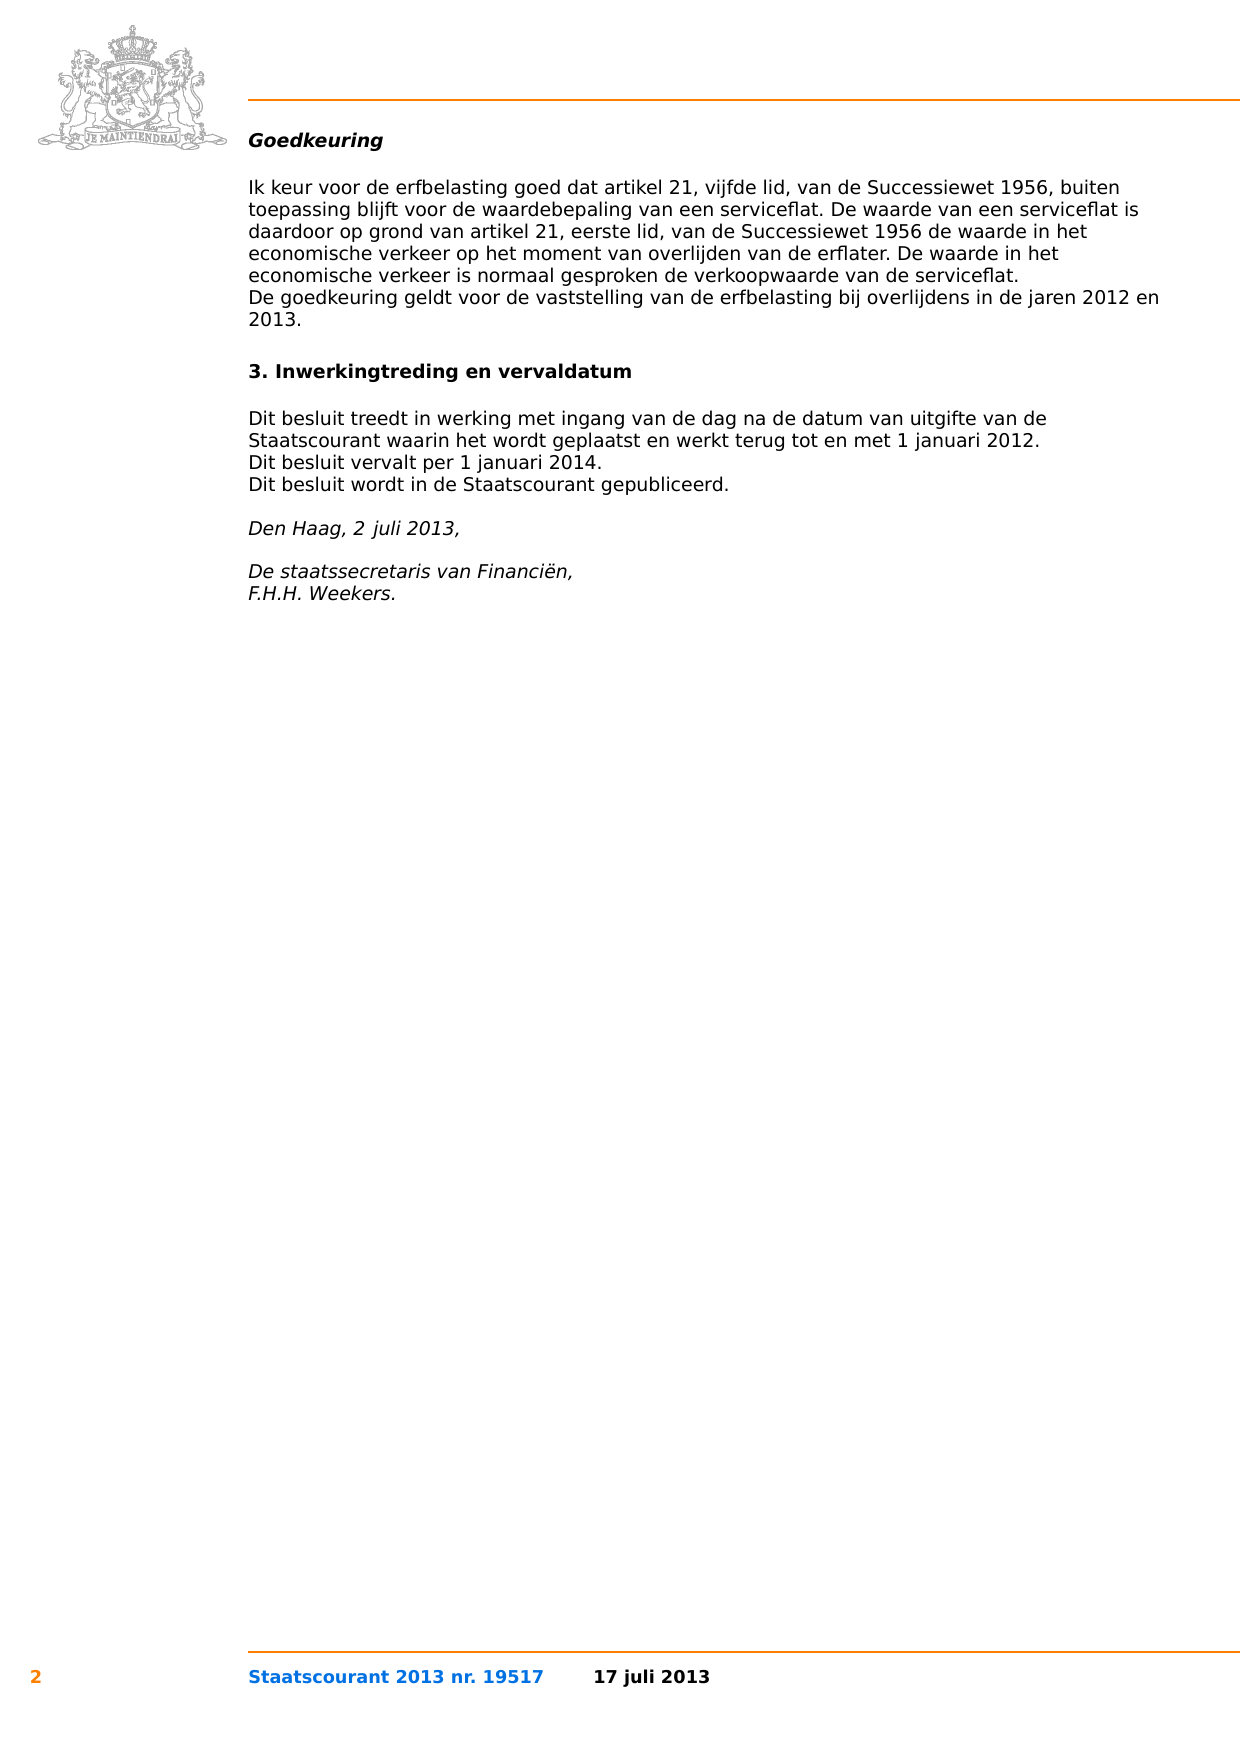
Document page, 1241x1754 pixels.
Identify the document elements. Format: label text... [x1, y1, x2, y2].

text Dit besluit vervalt per 1 januari 2014. [248, 452, 1163, 474]
text Dit besluit treedt in werking met ingang van de dag na de datum van uitgifte van de Staatscourant waarin het wordt geplaatst en werkt terug tot en met 1 januari 2012. [248, 408, 1163, 452]
subtitle Goedkeuring [248, 130, 1163, 152]
subtitle 3. Inwerkingtreding en vervaldatum [248, 361, 1163, 383]
text Den Haag, 2 juli 2013, [248, 517, 1163, 539]
text Dit besluit wordt in de Staatscourant gepubliceerd. [248, 474, 1163, 496]
picture [38, 25, 227, 150]
text Ik keur voor de erfbelasting goed dat artikel 21, vijfde lid, van de Successiewet 1956, buiten toepassing blijft voor de waardebepaling van een serviceflat. De waarde van een serviceflat is daardoor op grond van artikel 21, eerste lid, van de Successiewet 1956 de waarde in het economische verkeer op het moment van overlijden van de erflater. De waarde in het economische verkeer is normaal gesproken de verkoopwaarde van de serviceflat. [248, 177, 1163, 287]
text De staatssecretaris van Financiën, F.H.H. Weekers. [248, 561, 1163, 605]
text De goedkeuring geldt voor de vaststelling van de erfbelasting bij overlijdens in de jaren 2012 en 2013. [248, 287, 1163, 331]
